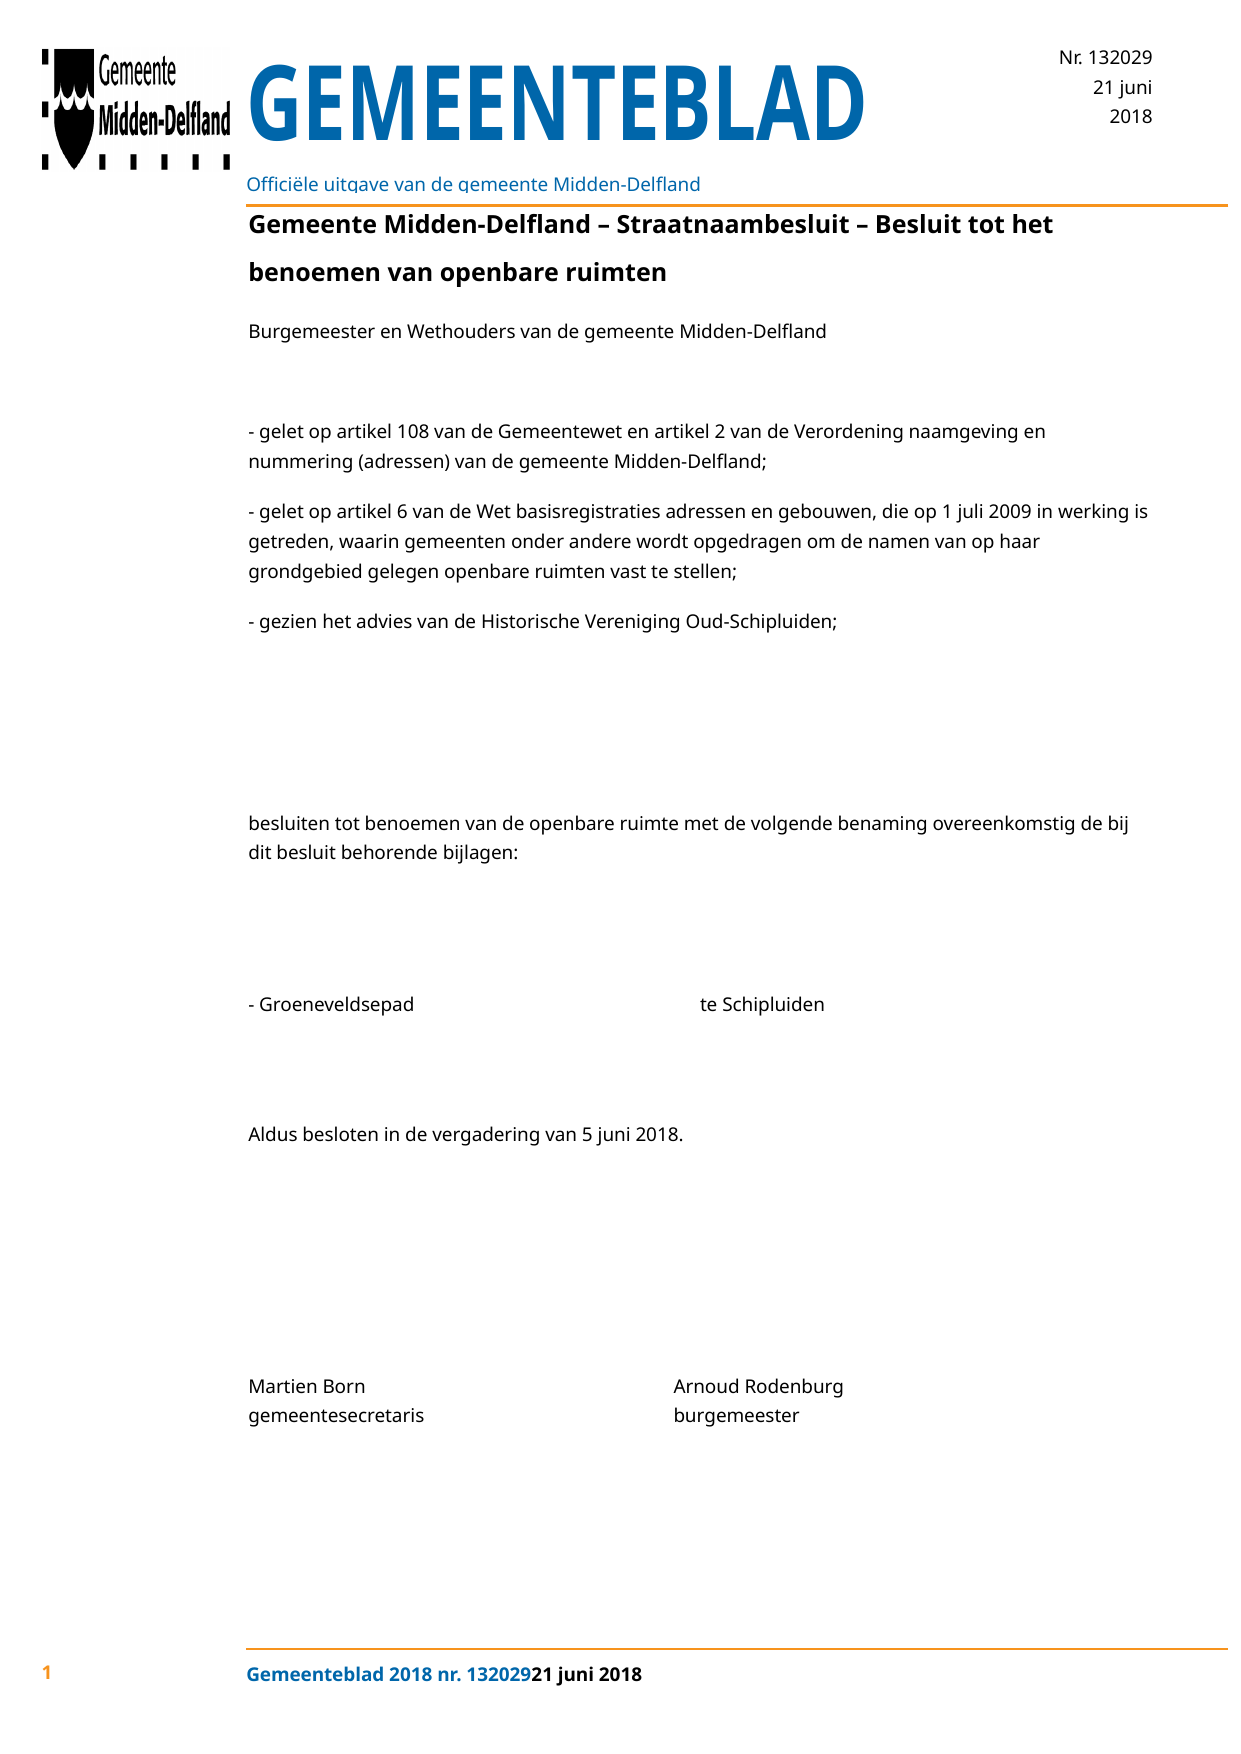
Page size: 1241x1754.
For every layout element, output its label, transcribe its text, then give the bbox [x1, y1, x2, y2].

text Gemeente Midden-Delfland – Straatnaambesluit – Besluit tot het benoemen van openbare ruimten [248, 207, 1152, 288]
text besluiten tot benoemen van de openbare ruimte met de volgende benaming overeenkomstig de bij dit besluit behorende bijlagen: [248, 810, 1152, 865]
text Burgemeester en Wethouders van de gemeente Midden-Delfland [248, 318, 1152, 344]
table_header Martien Born gemeentesecretaris [248, 1373, 673, 1458]
table_header - Groeneveldsepad [248, 991, 700, 1017]
text - gelet op artikel 6 van de Wet basisregistraties adressen en gebouwen, die op 1 juli 2009 in werking is getreden, waarin gemeenten onder andere wordt opgedragen om de namen van op haar grondgebied gelegen openbare ruimten vast te stellen; [248, 499, 1152, 584]
text - gelet op artikel 108 van de Gemeentewet en artikel 2 van de Verordening naamgeving en nummering (adressen) van de gemeente Midden-Delfland; [248, 419, 1152, 474]
picture [41, 47, 231, 172]
table_header Arnoud Rodenburg burgemeester [673, 1373, 1152, 1458]
text - gezien het advies van de Historische Vereniging Oud-Schipluiden; [248, 608, 1152, 634]
table_header te Schipluiden [700, 991, 1152, 1017]
text Aldus besloten in de vergadering van 5 juni 2018. [248, 1121, 1152, 1146]
